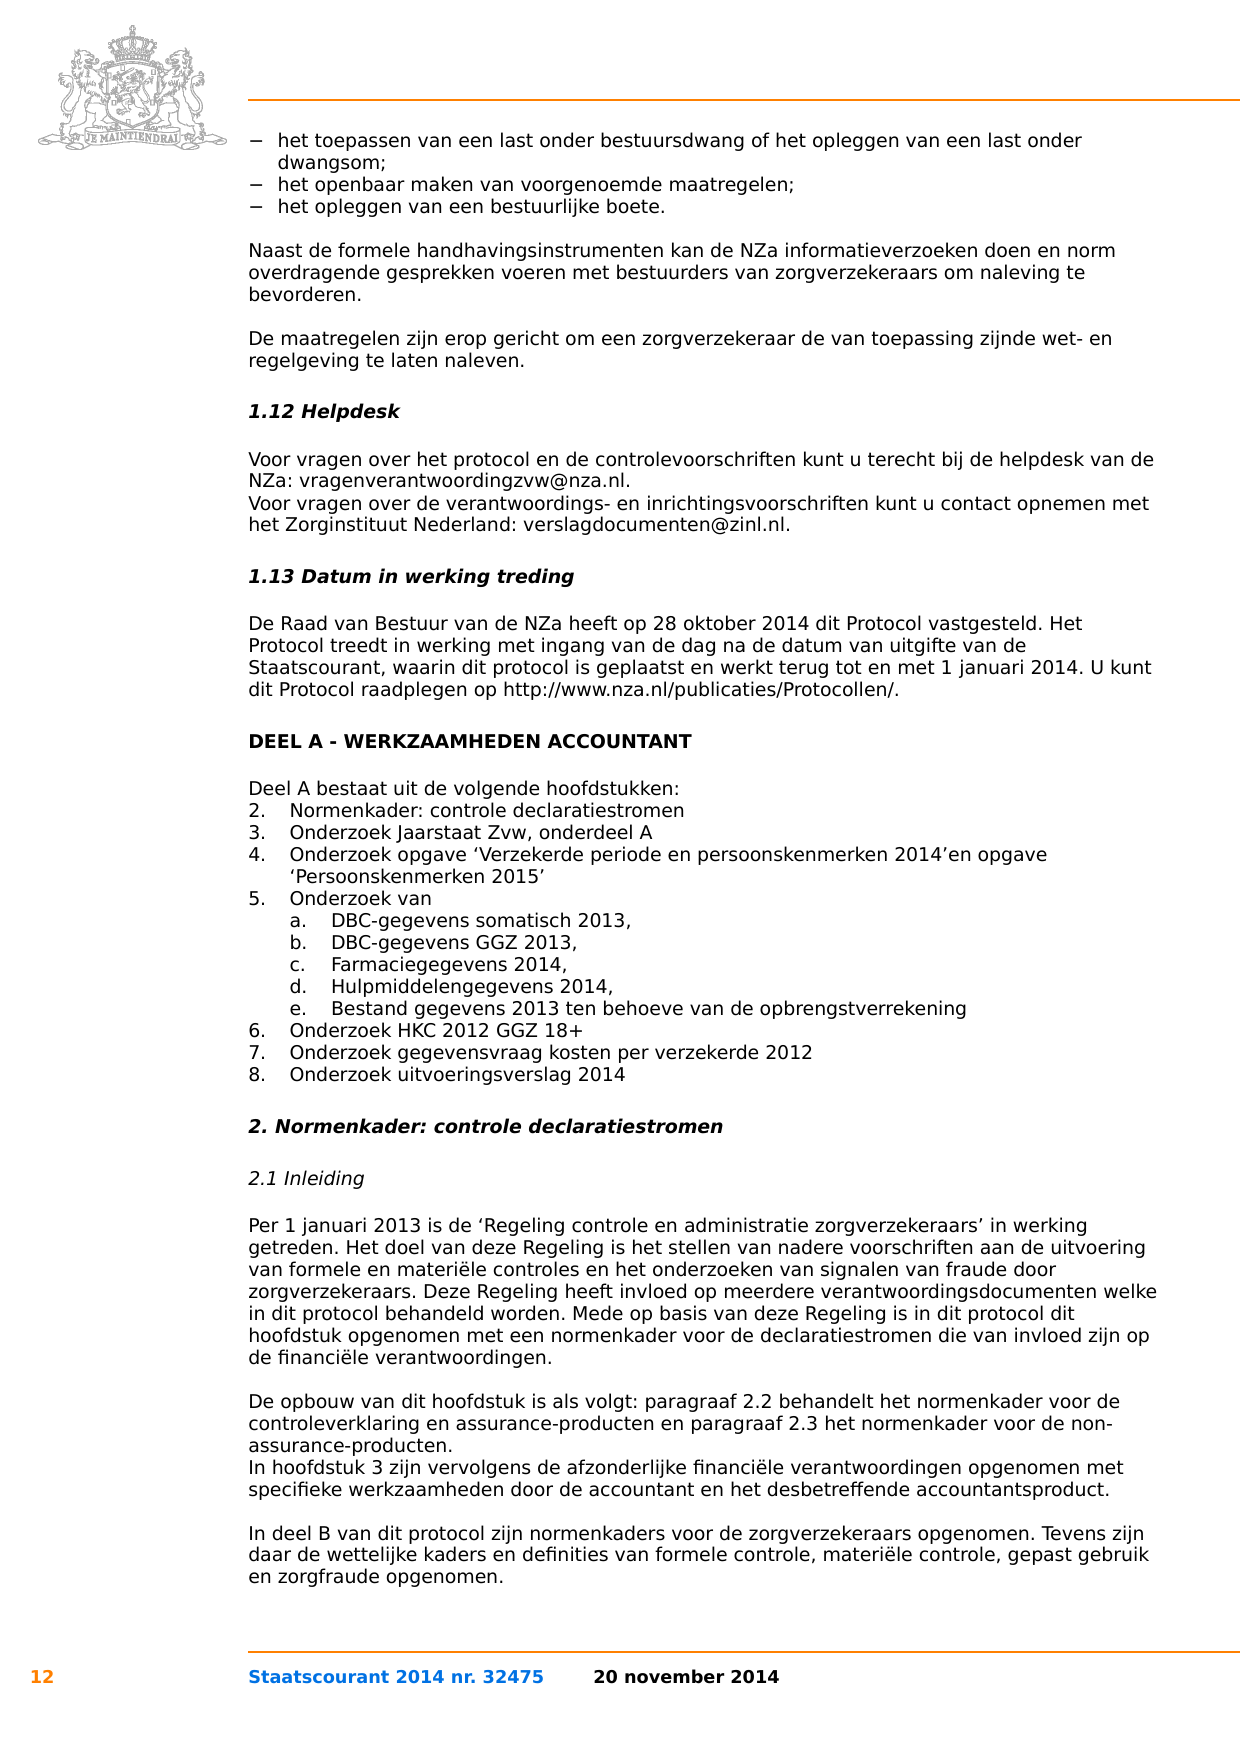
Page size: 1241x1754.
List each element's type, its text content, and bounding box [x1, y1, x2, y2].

text c. Farmaciegegevens 2014, [289, 954, 1163, 976]
text De maatregelen zijn erop gericht om een zorgverzekeraar de van toepassing zijnde wet- en regelgeving te laten naleven. [248, 327, 1163, 371]
text Per 1 januari 2013 is de ‘Regeling controle en administratie zorgverzekeraars’ in werking getreden. Het doel van deze Regeling is het stellen van nadere voorschriften aan de uitvoering van formele en materiële controles en het onderzoeken van signalen van fraude door zorgverzekeraars. Deze Regeling heeft invloed op meerdere verantwoordingsdocumenten welke in dit protocol behandeld worden. Mede op basis van deze Regeling is in dit protocol dit hoofdstuk opgenomen met een normenkader voor de declaratiestromen die van invloed zijn op de financiële verantwoordingen. [248, 1215, 1163, 1369]
text In deel B van dit protocol zijn normenkaders voor de zorgverzekeraars opgenomen. Tevens zijn daar de wettelijke kaders en definities van formele controle, materiële controle, gepast gebruik en zorgfraude opgenomen. [248, 1522, 1163, 1588]
subtitle 2. Normenkader: controle declaratiestromen [248, 1116, 1163, 1138]
text 7. Onderzoek gegevensvraag kosten per verzekerde 2012 [248, 1042, 1163, 1064]
text 8. Onderzoek uitvoeringsverslag 2014 [248, 1064, 1163, 1086]
text 4. Onderzoek opgave ‘Verzekerde periode en persoonskenmerken 2014’en opgave ‘Persoonskenmerken 2015’ [248, 844, 1163, 888]
text 3. Onderzoek Jaarstaat Zvw, onderdeel A [248, 822, 1163, 844]
text Voor vragen over het protocol en de controlevoorschriften kunt u terecht bij de helpdesk van de NZa: vragenverantwoordingzvw@nza.nl. [248, 448, 1163, 492]
text De opbouw van dit hoofdstuk is als volgt: paragraaf 2.2 behandelt het normenkader voor de controleverklaring en assurance-producten en paragraaf 2.3 het normenkader voor de non-assurance-producten. [248, 1391, 1163, 1457]
picture [38, 25, 227, 150]
text 6. Onderzoek HKC 2012 GGZ 18+ [248, 1020, 1163, 1042]
text 2. Normenkader: controle declaratiestromen [248, 800, 1163, 822]
text − het openbaar maken van voorgenoemde maatregelen; [248, 174, 1163, 196]
text a. DBC-gegevens somatisch 2013, [289, 910, 1163, 932]
text 5. Onderzoek van [248, 888, 1163, 910]
subtitle 2.1 Inleiding [248, 1168, 1163, 1190]
text Voor vragen over de verantwoordings- en inrichtingsvoorschriften kunt u contact opnemen met het Zorginstituut Nederland: verslagdocumenten@zinl.nl. [248, 492, 1163, 536]
subtitle DEEL A - WERKZAAMHEDEN ACCOUNTANT [248, 731, 1163, 753]
text De Raad van Bestuur van de NZa heeft op 28 oktober 2014 dit Protocol vastgesteld. Het Protocol treedt in werking met ingang van de dag na de datum van uitgifte van de Staatscourant, waarin dit protocol is geplaatst en werkt terug tot en met 1 januari 2014. U kunt dit Protocol raadplegen op http://www.nza.nl/publicaties/Protocollen/. [248, 613, 1163, 701]
subtitle 1.13 Datum in werking treding [248, 566, 1163, 588]
text b. DBC-gegevens GGZ 2013, [289, 932, 1163, 954]
text d. Hulpmiddelengegevens 2014, [289, 976, 1163, 998]
text − het toepassen van een last onder bestuursdwang of het opleggen van een last onder dwangsom; [248, 130, 1163, 174]
subtitle 1.12 Helpdesk [248, 401, 1163, 423]
text − het opleggen van een bestuurlijke boete. [248, 196, 1163, 218]
text In hoofdstuk 3 zijn vervolgens de afzonderlijke financiële verantwoordingen opgenomen met specifieke werkzaamheden door de accountant en het desbetreffende accountantsproduct. [248, 1457, 1163, 1501]
text e. Bestand gegevens 2013 ten behoeve van de opbrengstverrekening [289, 998, 1163, 1020]
text Naast de formele handhavingsinstrumenten kan de NZa informatieverzoeken doen en norm overdragende gesprekken voeren met bestuurders van zorgverzekeraars om naleving te bevorderen. [248, 240, 1163, 306]
text Deel A bestaat uit de volgende hoofdstukken: [248, 778, 1163, 800]
